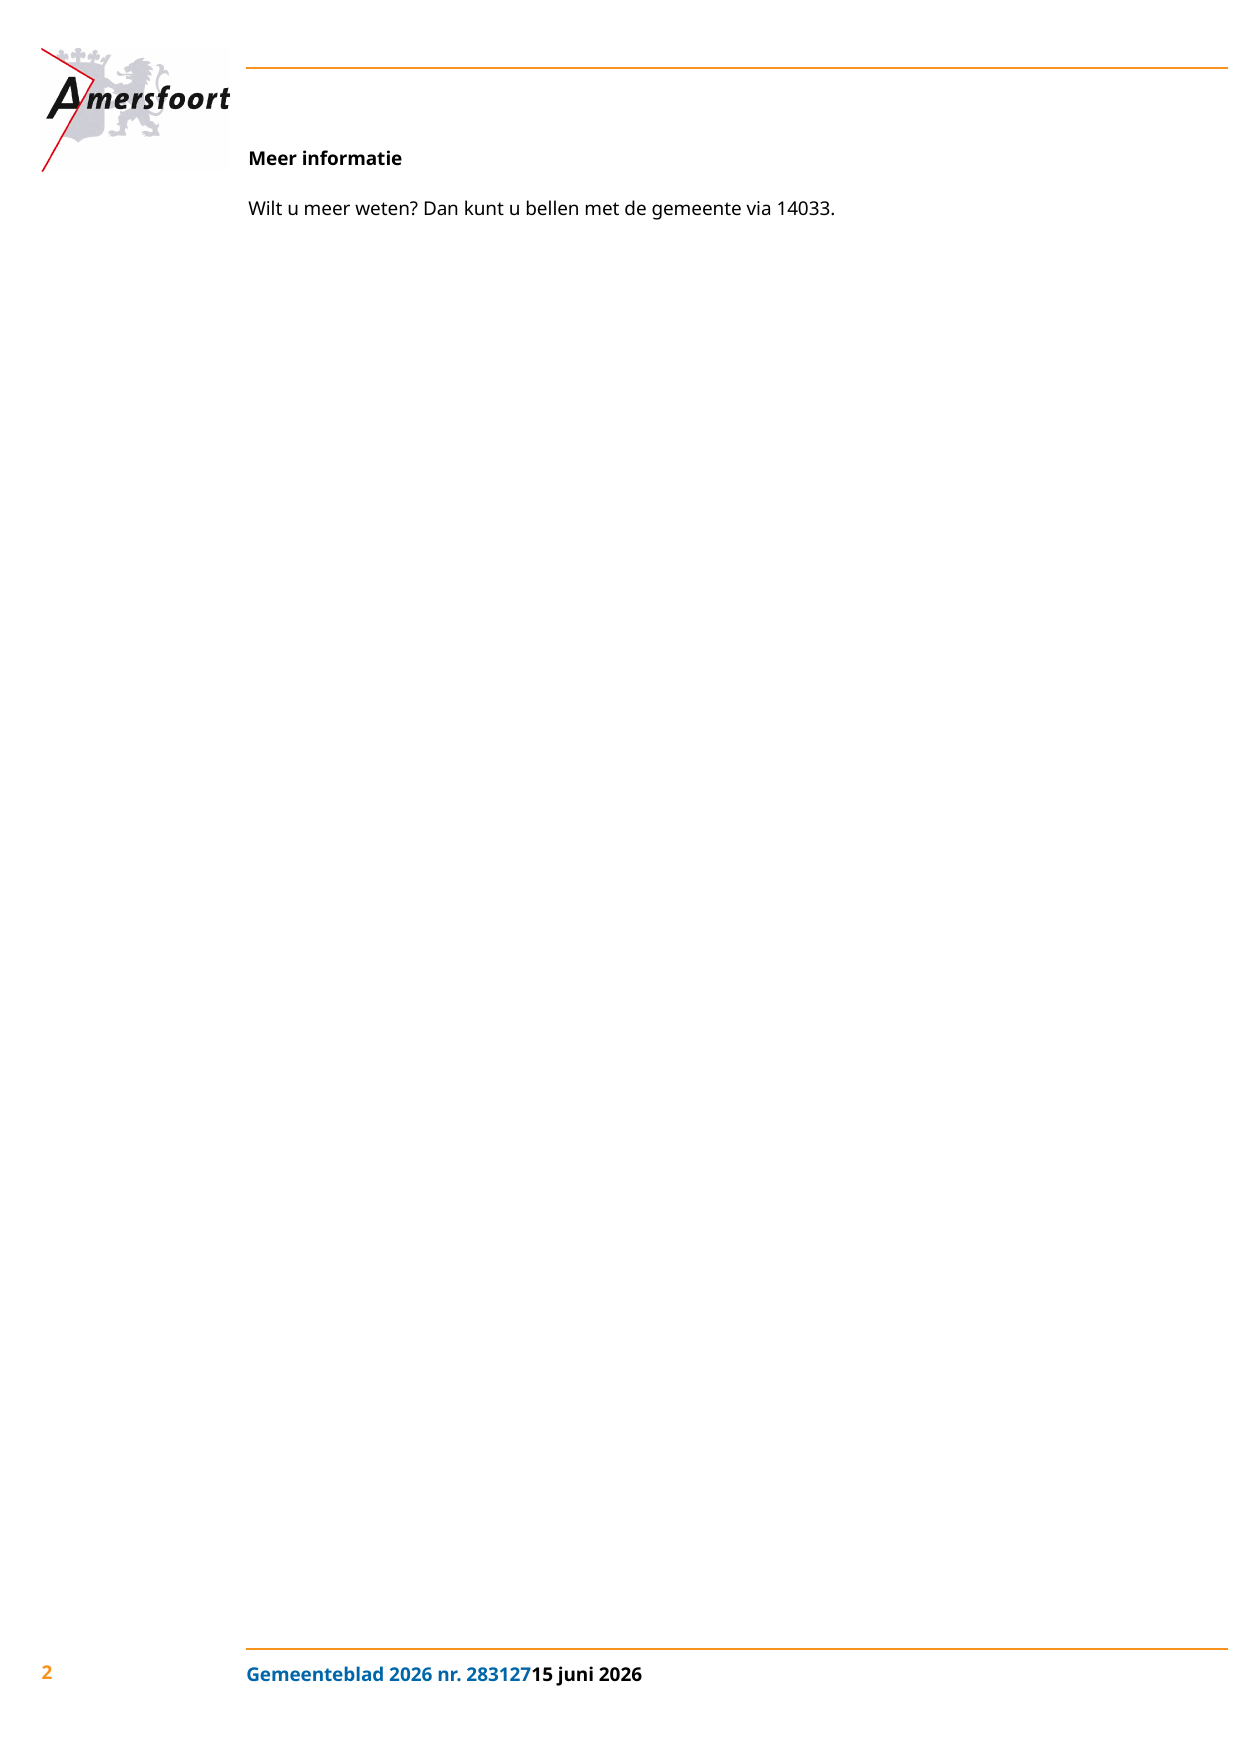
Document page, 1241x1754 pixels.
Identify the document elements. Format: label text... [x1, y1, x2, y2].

text Meer informatie [248, 145, 1152, 171]
picture [41, 47, 231, 172]
text Wilt u meer weten? Dan kunt u bellen met de gemeente via 14033. [248, 196, 1152, 221]
